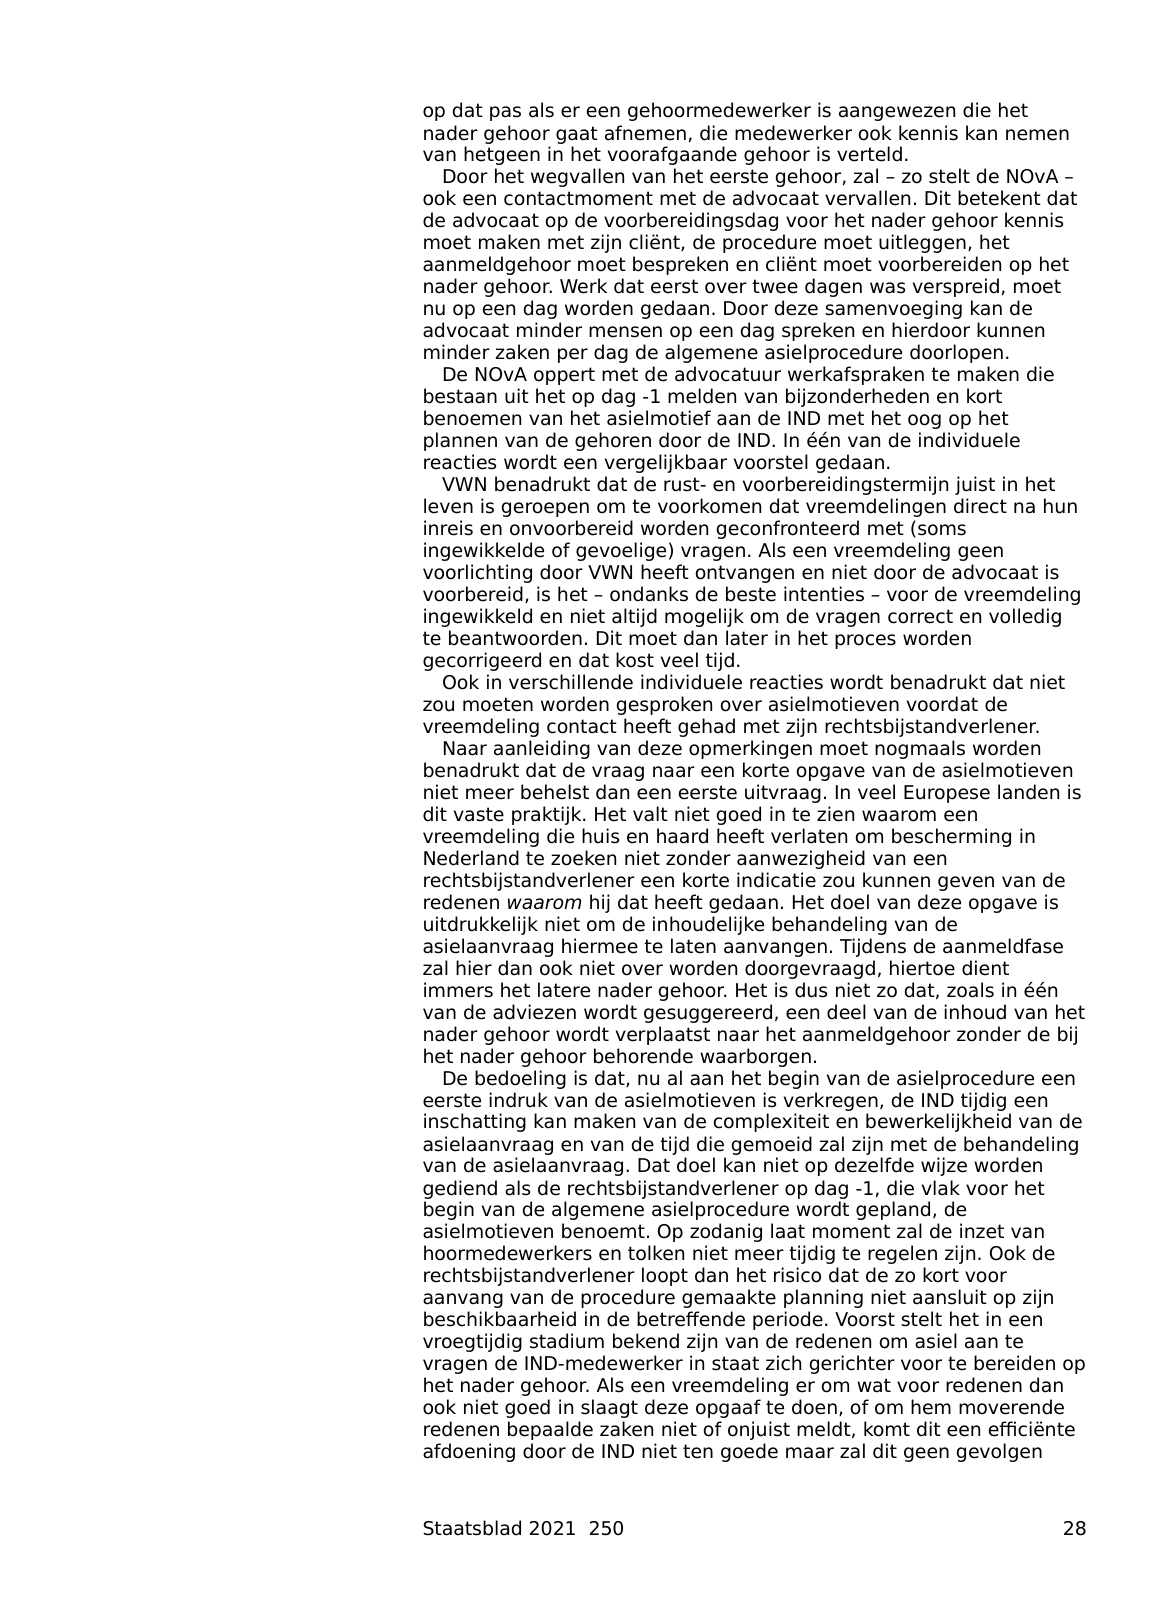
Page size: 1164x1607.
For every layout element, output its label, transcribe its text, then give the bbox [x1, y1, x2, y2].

text VWN benadrukt dat de rust- en voorbereidingstermijn juist in het leven is geroepen om te voorkomen dat vreemdelingen direct na hun inreis en onvoorbereid worden geconfronteerd met (soms ingewikkelde of gevoelige) vragen. Als een vreemdeling geen voorlichting door VWN heeft ontvangen en niet door de advocaat is voorbereid, is het – ondanks de beste intenties – voor de vreemdeling ingewikkeld en niet altijd mogelijk om de vragen correct en volledig te beantwoorden. Dit moet dan later in het proces worden gecorrigeerd en dat kost veel tijd. [422, 474, 1087, 672]
text Naar aanleiding van deze opmerkingen moet nogmaals worden benadrukt dat de vraag naar een korte opgave van de asielmotieven niet meer behelst dan een eerste uitvraag. In veel Europese landen is dit vaste praktijk. Het valt niet goed in te zien waarom een vreemdeling die huis en haard heeft verlaten om bescherming in Nederland te zoeken niet zonder aanwezigheid van een rechtsbijstandverlener een korte indicatie zou kunnen geven van de redenen waarom hij dat heeft gedaan. Het doel van deze opgave is uitdrukkelijk niet om de inhoudelijke behandeling van de asielaanvraag hiermee te laten aanvangen. Tijdens de aanmeldfase zal hier dan ook niet over worden doorgevraagd, hiertoe dient immers het latere nader gehoor. Het is dus niet zo dat, zoals in één van de adviezen wordt gesuggereerd, een deel van de inhoud van het nader gehoor wordt verplaatst naar het aanmeldgehoor zonder de bij het nader gehoor behorende waarborgen. [422, 738, 1087, 1067]
text De bedoeling is dat, nu al aan het begin van de asielprocedure een eerste indruk van de asielmotieven is verkregen, de IND tijdig een inschatting kan maken van de complexiteit en bewerkelijkheid van de asielaanvraag en van de tijd die gemoeid zal zijn met de behandeling van de asielaanvraag. Dat doel kan niet op dezelfde wijze worden gediend als de rechtsbijstandverlener op dag -1, die vlak voor het begin van de algemene asielprocedure wordt gepland, de asielmotieven benoemt. Op zodanig laat moment zal de inzet van hoormedewerkers en tolken niet meer tijdig te regelen zijn. Ook de rechtsbijstandverlener loopt dan het risico dat de zo kort voor aanvang van de procedure gemaakte planning niet aansluit op zijn beschikbaarheid in de betreffende periode. Voorst stelt het in een vroegtijdig stadium bekend zijn van de redenen om asiel aan te vragen de IND-medewerker in staat zich gerichter voor te bereiden op het nader gehoor. Als een vreemdeling er om wat voor redenen dan ook niet goed in slaagt deze opgaaf te doen, of om hem moverende redenen bepaalde zaken niet of onjuist meldt, komt dit een efficiënte afdoening door de IND niet ten goede maar zal dit geen gevolgen [422, 1067, 1087, 1463]
text op dat pas als er een gehoormedewerker is aangewezen die het nader gehoor gaat afnemen, die medewerker ook kennis kan nemen van hetgeen in het voorafgaande gehoor is verteld. [422, 100, 1087, 166]
text Ook in verschillende individuele reacties wordt benadrukt dat niet zou moeten worden gesproken over asielmotieven voordat de vreemdeling contact heeft gehad met zijn rechtsbijstandverlener. [422, 672, 1087, 738]
text De NOvA oppert met de advocatuur werkafspraken te maken die bestaan uit het op dag -1 melden van bijzonderheden en kort benoemen van het asielmotief aan de IND met het oog op het plannen van de gehoren door de IND. In één van de individuele reacties wordt een vergelijkbaar voorstel gedaan. [422, 364, 1087, 474]
text Door het wegvallen van het eerste gehoor, zal – zo stelt de NOvA – ook een contactmoment met de advocaat vervallen. Dit betekent dat de advocaat op de voorbereidingsdag voor het nader gehoor kennis moet maken met zijn cliënt, de procedure moet uitleggen, het aanmeldgehoor moet bespreken en cliënt moet voorbereiden op het nader gehoor. Werk dat eerst over twee dagen was verspreid, moet nu op een dag worden gedaan. Door deze samenvoeging kan de advocaat minder mensen op een dag spreken en hierdoor kunnen minder zaken per dag de algemene asielprocedure doorlopen. [422, 166, 1087, 364]
